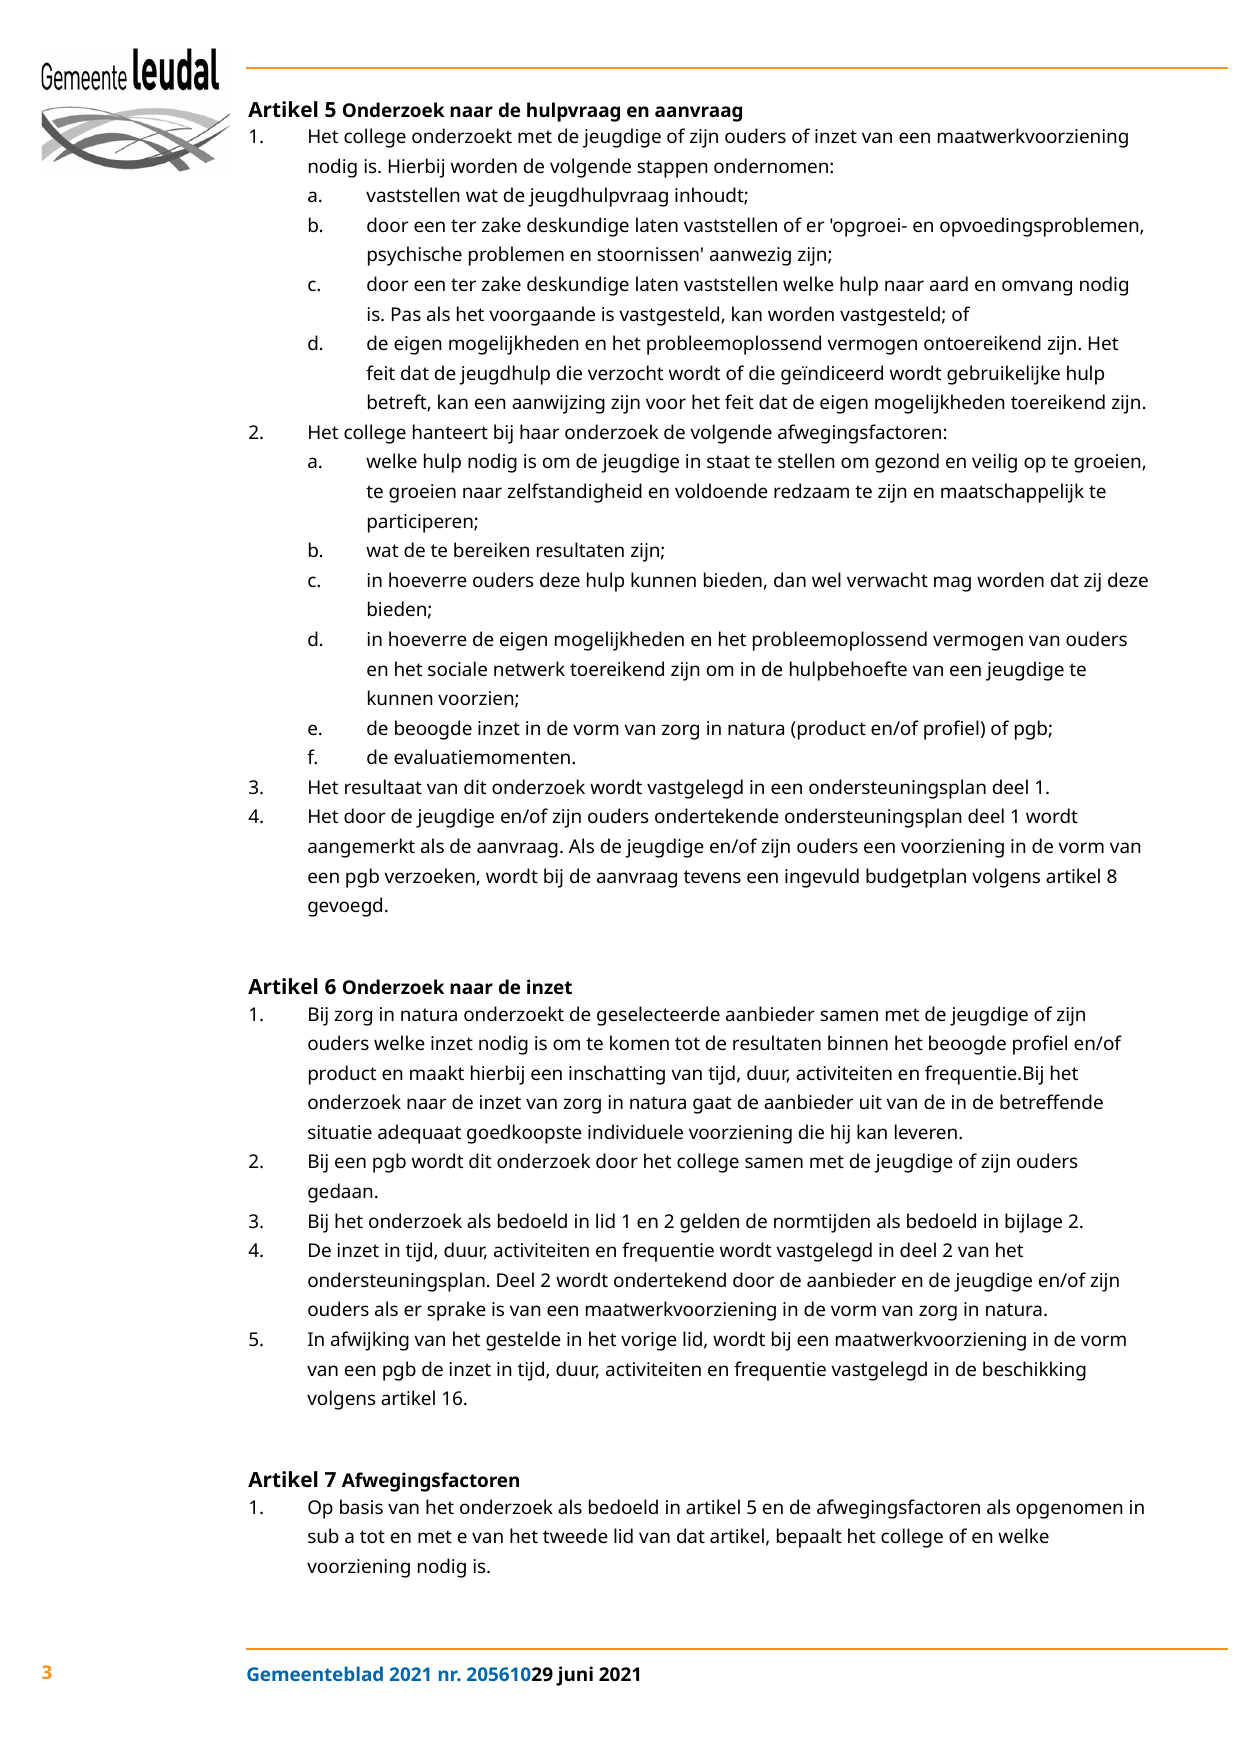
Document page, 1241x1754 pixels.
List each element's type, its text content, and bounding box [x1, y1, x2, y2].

list welke hulp nodig is om de jeugdige in staat te stellen om gezond en veilig op te groeien, te groeien naar zelfstandigheid en voldoende redzaam te zijn en maatschappelijk te participeren; [307, 449, 1152, 533]
list Het college onderzoekt met de jeugdige of zijn ouders of inzet van een maatwerkvoorziening nodig is. Hierbij worden de volgende stappen ondernomen: [248, 123, 1152, 178]
text Artikel 6 Onderzoek naar de inzet [248, 972, 1152, 1001]
list door een ter zake deskundige laten vaststellen welke hulp naar aard en omvang nodig is. Pas als het voorgaande is vastgesteld, kan worden vastgesteld; of [307, 271, 1152, 326]
list in hoeverre ouders deze hulp kunnen bieden, dan wel verwacht mag worden dat zij deze bieden; [307, 567, 1152, 622]
list Bij zorg in natura onderzoekt de geselecteerde aanbieder samen met de jeugdige of zijn ouders welke inzet nodig is om te komen tot de resultaten binnen het beoogde profiel en/of product en maakt hierbij een inschatting van tijd, duur, activiteiten en frequentie.Bij het onderzoek naar de inzet van zorg in natura gaat de aanbieder uit van de in de betreffende situatie adequaat goedkoopste individuele voorziening die hij kan leveren. [248, 1001, 1152, 1145]
list in hoeverre de eigen mogelijkheden en het probleemoplossend vermogen van ouders en het sociale netwerk toereikend zijn om in de hulpbehoefte van een jeugdige te kunnen voorzien; [307, 626, 1152, 711]
text Artikel 5 Onderzoek naar de hulpvraag en aanvraag [248, 95, 1152, 123]
list Het resultaat van dit onderzoek wordt vastgelegd in een ondersteuningsplan deel 1. [248, 774, 1152, 800]
list Op basis van het onderzoek als bedoeld in artikel 5 en de afwegingsfactoren als opgenomen in sub a tot en met e van het tweede lid van dat artikel, bepaalt het college of en welke voorziening nodig is. [248, 1494, 1152, 1579]
list wat de te bereiken resultaten zijn; [307, 537, 1152, 563]
list Bij het onderzoek als bedoeld in lid 1 en 2 gelden de normtijden als bedoeld in bijlage 2. [248, 1208, 1152, 1234]
list door een ter zake deskundige laten vaststellen of er 'opgroei- en opvoedingsproblemen, psychische problemen en stoornissen' aanwezig zijn; [307, 212, 1152, 267]
list de evaluatiemomenten. [307, 744, 1152, 770]
picture [41, 47, 231, 172]
list Bij een pgb wordt dit onderzoek door het college samen met de jeugdige of zijn ouders gedaan. [248, 1149, 1152, 1204]
text Artikel 7 Afwegingsfactoren [248, 1465, 1152, 1494]
list In afwijking van het gestelde in het vorige lid, wordt bij een maatwerkvoorziening in de vorm van een pgb de inzet in tijd, duur, activiteiten en frequentie vastgelegd in de beschikking volgens artikel 16. [248, 1326, 1152, 1411]
list vaststellen wat de jeugdhulpvraag inhoudt; [307, 182, 1152, 208]
list De inzet in tijd, duur, activiteiten en frequentie wordt vastgelegd in deel 2 van het ondersteuningsplan. Deel 2 wordt ondertekend door de aanbieder en de jeugdige en/of zijn ouders als er sprake is van een maatwerkvoorziening in de vorm van zorg in natura. [248, 1237, 1152, 1322]
list Het college hanteert bij haar onderzoek de volgende afwegingsfactoren: [248, 419, 1152, 445]
list de eigen mogelijkheden en het probleemoplossend vermogen ontoereikend zijn. Het feit dat de jeugdhulp die verzocht wordt of die geïndiceerd wordt gebruikelijke hulp betreft, kan een aanwijzing zijn voor het feit dat de eigen mogelijkheden toereikend zijn. [307, 330, 1152, 415]
list Het door de jeugdige en/of zijn ouders ondertekende ondersteuningsplan deel 1 wordt aangemerkt als de aanvraag. Als de jeugdige en/of zijn ouders een voorziening in de vorm van een pgb verzoeken, wordt bij de aanvraag tevens een ingevuld budgetplan volgens artikel 8 gevoegd. [248, 804, 1152, 918]
list de beoogde inzet in de vorm van zorg in natura (product en/of profiel) of pgb; [307, 715, 1152, 741]
